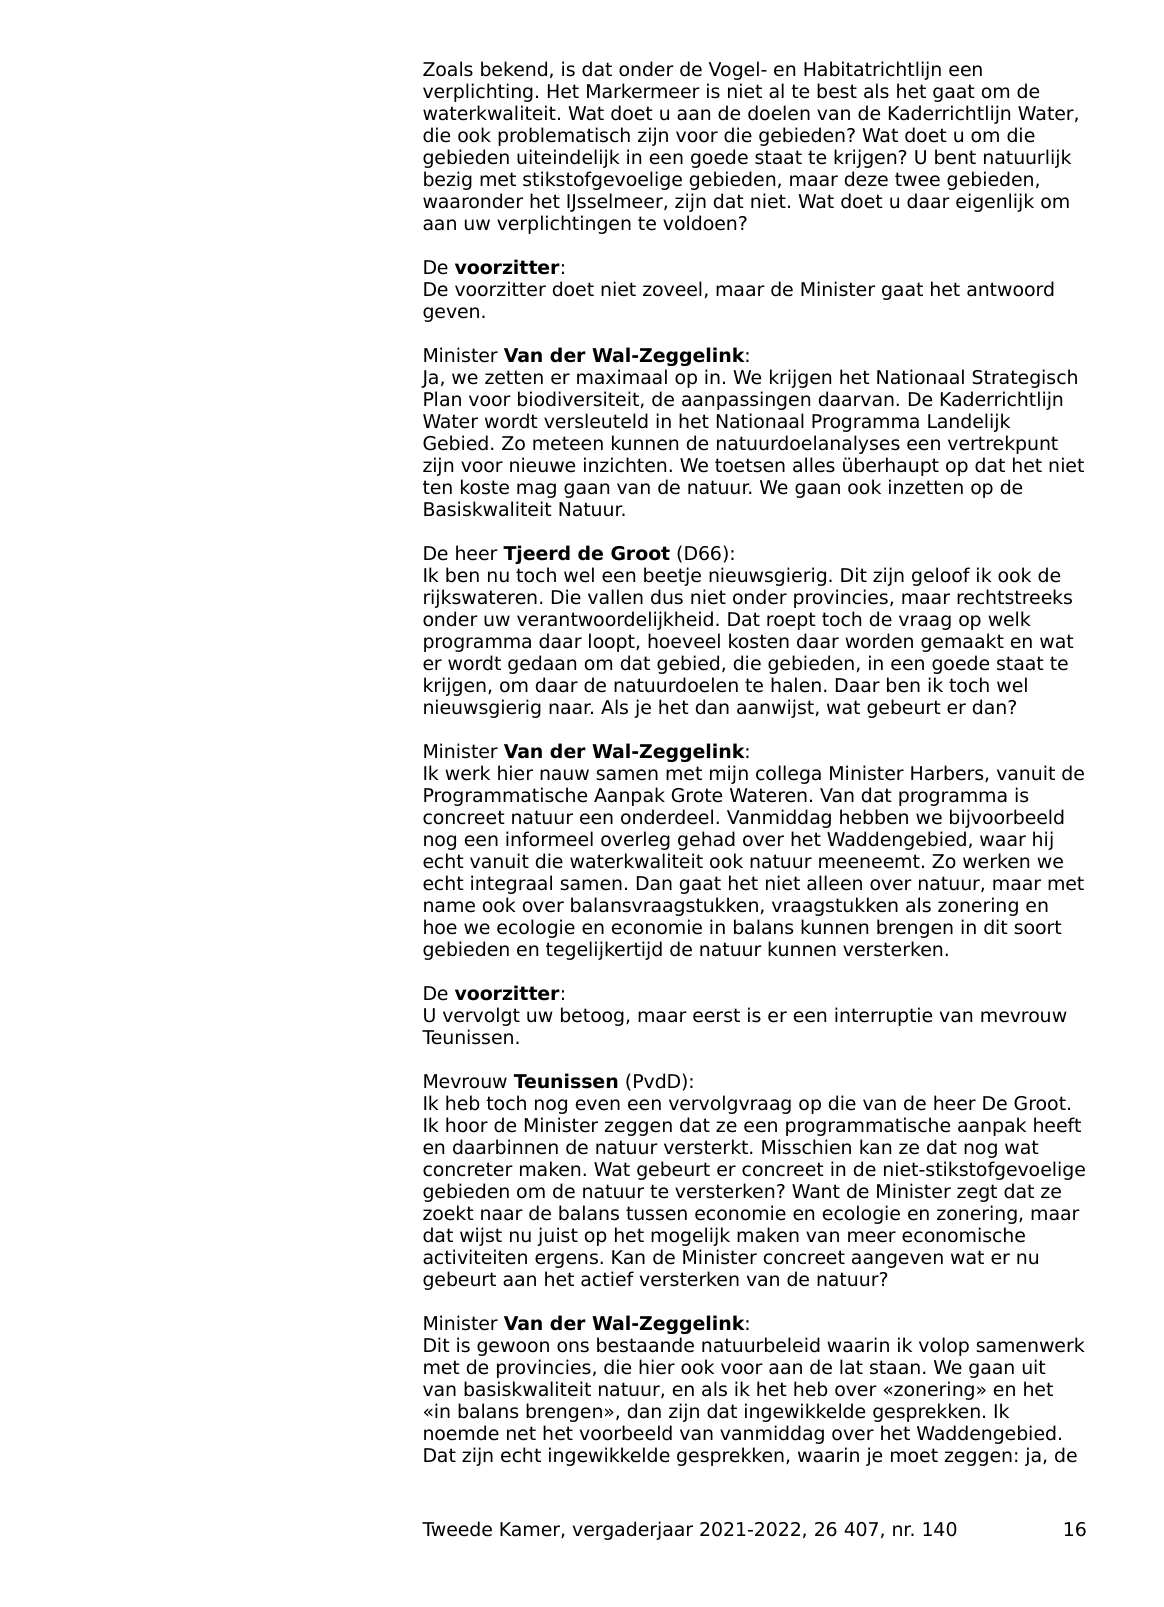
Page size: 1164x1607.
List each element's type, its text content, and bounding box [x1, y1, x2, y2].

text Minister Van der Wal-Zeggelink: [422, 741, 1087, 763]
text Minister Van der Wal-Zeggelink: [422, 345, 1087, 367]
text De voorzitter: [422, 257, 1087, 279]
text U vervolgt uw betoog, maar eerst is er een interruptie van mevrouw Teunissen. [422, 1005, 1087, 1049]
text Ja, we zetten er maximaal op in. We krijgen het Nationaal Strategisch Plan voor biodiversiteit, de aanpassingen daarvan. De Kaderrichtlijn Water wordt versleuteld in het Nationaal Programma Landelijk Gebied. Zo meteen kunnen de natuurdoelanalyses een vertrekpunt zijn voor nieuwe inzichten. We toetsen alles überhaupt op dat het niet ten koste mag gaan van de natuur. We gaan ook inzetten op de Basiskwaliteit Natuur. [422, 367, 1087, 521]
text Ik heb toch nog even een vervolgvraag op die van de heer De Groot. Ik hoor de Minister zeggen dat ze een programmatische aanpak heeft en daarbinnen de natuur versterkt. Misschien kan ze dat nog wat concreter maken. Wat gebeurt er concreet in de niet-stikstofgevoelige gebieden om de natuur te versterken? Want de Minister zegt dat ze zoekt naar de balans tussen economie en ecologie en zonering, maar dat wijst nu juist op het mogelijk maken van meer economische activiteiten ergens. Kan de Minister concreet aangeven wat er nu gebeurt aan het actief versterken van de natuur? [422, 1093, 1087, 1291]
text Dit is gewoon ons bestaande natuurbeleid waarin ik volop samenwerk met de provincies, die hier ook voor aan de lat staan. We gaan uit van basiskwaliteit natuur, en als ik het heb over «zonering» en het «in balans brengen», dan zijn dat ingewikkelde gesprekken. Ik noemde net het voorbeeld van vanmiddag over het Waddengebied. Dat zijn echt ingewikkelde gesprekken, waarin je moet zeggen: ja, de [422, 1335, 1087, 1467]
text Minister Van der Wal-Zeggelink: [422, 1313, 1087, 1335]
text Mevrouw Teunissen (PvdD): [422, 1071, 1087, 1093]
text De voorzitter: [422, 983, 1087, 1005]
text De heer Tjeerd de Groot (D66): [422, 543, 1087, 565]
text Ik ben nu toch wel een beetje nieuwsgierig. Dit zijn geloof ik ook de rijkswateren. Die vallen dus niet onder provincies, maar rechtstreeks onder uw verantwoordelijkheid. Dat roept toch de vraag op welk programma daar loopt, hoeveel kosten daar worden gemaakt en wat er wordt gedaan om dat gebied, die gebieden, in een goede staat te krijgen, om daar de natuurdoelen te halen. Daar ben ik toch wel nieuwsgierig naar. Als je het dan aanwijst, wat gebeurt er dan? [422, 565, 1087, 719]
text Zoals bekend, is dat onder de Vogel- en Habitatrichtlijn een verplichting. Het Markermeer is niet al te best als het gaat om de waterkwaliteit. Wat doet u aan de doelen van de Kaderrichtlijn Water, die ook problematisch zijn voor die gebieden? Wat doet u om die gebieden uiteindelijk in een goede staat te krijgen? U bent natuurlijk bezig met stikstofgevoelige gebieden, maar deze twee gebieden, waaronder het IJsselmeer, zijn dat niet. Wat doet u daar eigenlijk om aan uw verplichtingen te voldoen? [422, 59, 1087, 235]
text De voorzitter doet niet zoveel, maar de Minister gaat het antwoord geven. [422, 279, 1087, 323]
text Ik werk hier nauw samen met mijn collega Minister Harbers, vanuit de Programmatische Aanpak Grote Wateren. Van dat programma is concreet natuur een onderdeel. Vanmiddag hebben we bijvoorbeeld nog een informeel overleg gehad over het Waddengebied, waar hij echt vanuit die waterkwaliteit ook natuur meeneemt. Zo werken we echt integraal samen. Dan gaat het niet alleen over natuur, maar met name ook over balansvraagstukken, vraagstukken als zonering en hoe we ecologie en economie in balans kunnen brengen in dit soort gebieden en tegelijkertijd de natuur kunnen versterken. [422, 763, 1087, 961]
